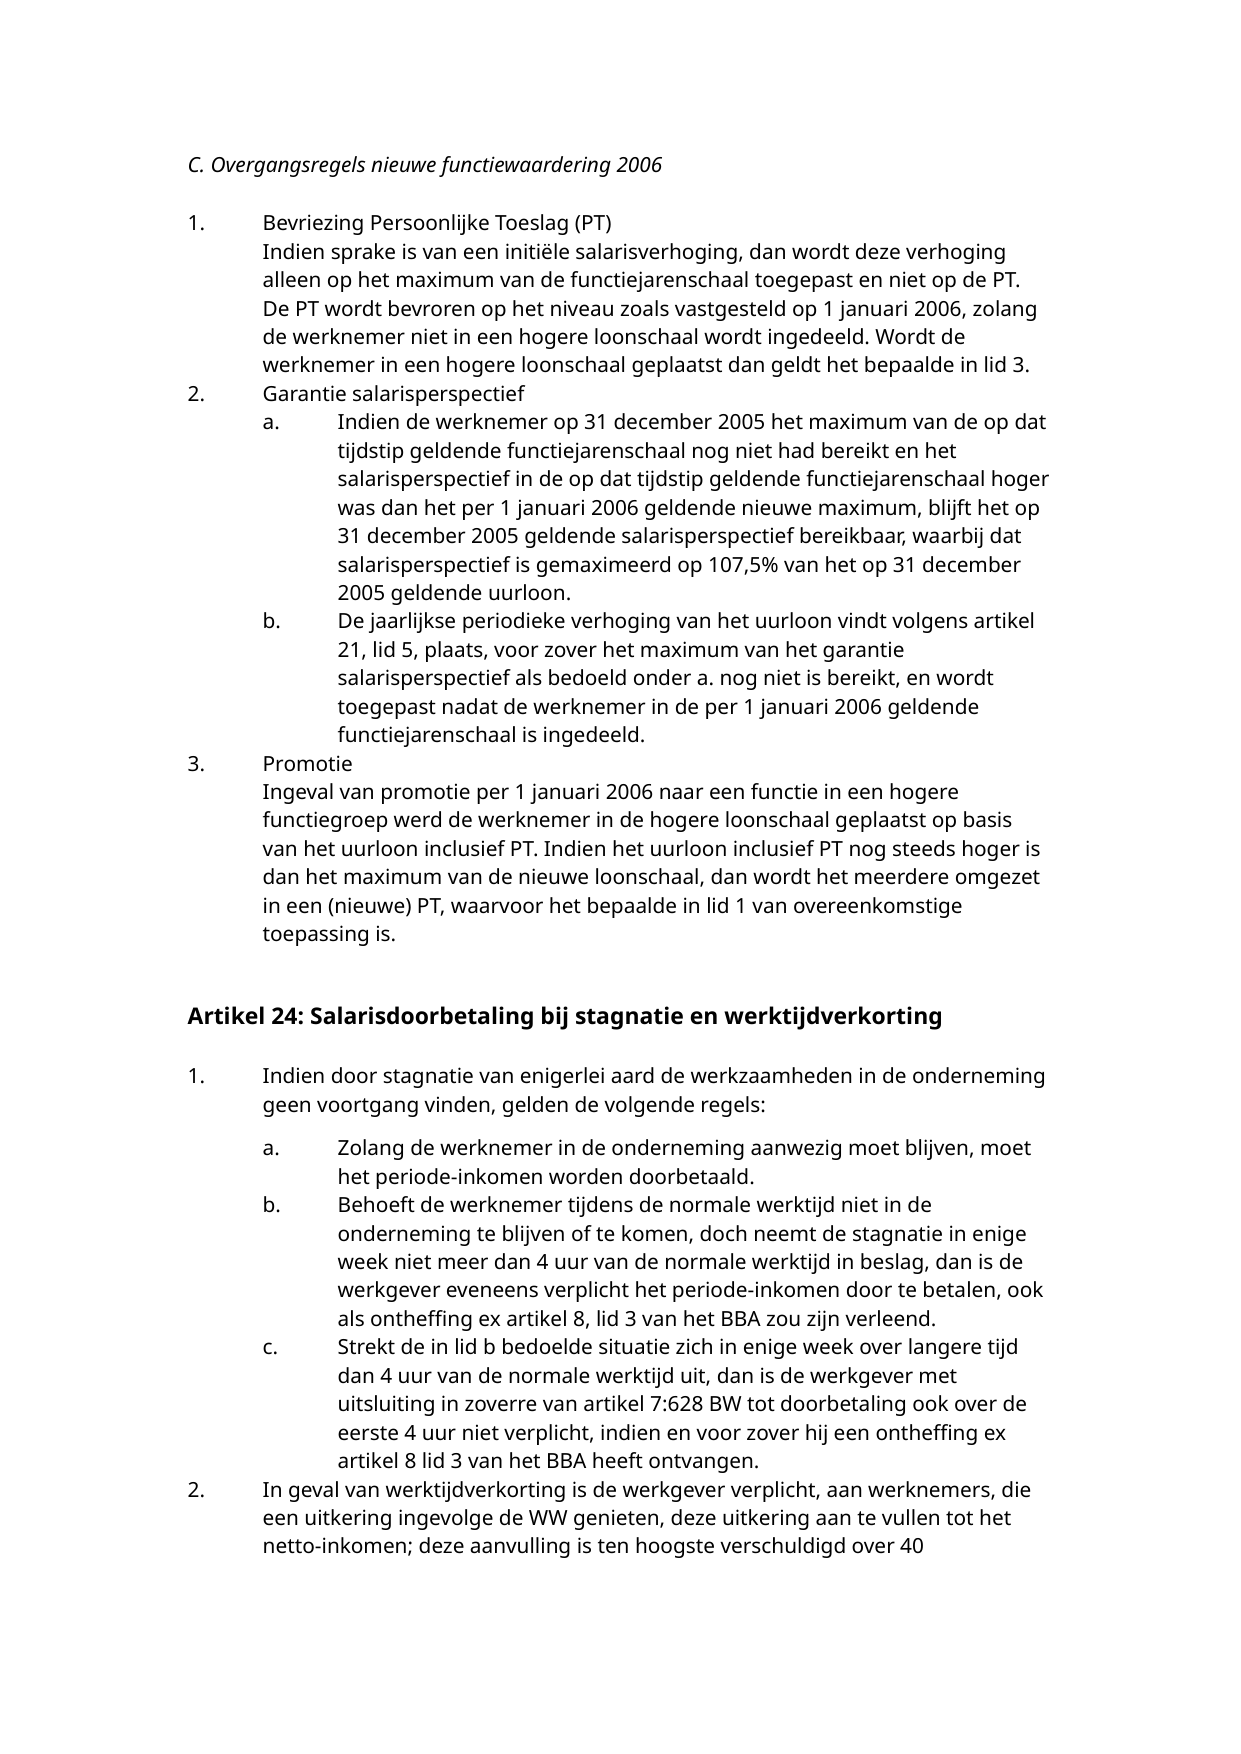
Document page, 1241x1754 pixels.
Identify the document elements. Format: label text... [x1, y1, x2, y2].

list Promotie [187, 749, 1053, 777]
list Behoeft de werknemer tijdens de normale werktijd niet in de onderneming te blijven of te komen, doch neemt de stagnatie in enige week niet meer dan 4 uur van de normale werktijd in beslag, dan is de werkgever eveneens verplicht het periode-inkomen door te betalen, ook als ontheffing ex artikel 8, lid 3 van het BBA zou zijn verleend. [262, 1190, 1053, 1332]
list Indien de werknemer op 31 december 2005 het maximum van de op dat tijdstip geldende functiejarenschaal nog niet had bereikt en het salarisperspectief in de op dat tijdstip geldende functiejarenschaal hoger was dan het per 1 januari 2006 geldende nieuwe maximum, blijft het op 31 december 2005 geldende salarisperspectief bereikbaar, waarbij dat salarisperspectief is gemaximeerd op 107,5% van het op 31 december 2005 geldende uurloon. [262, 407, 1053, 607]
list Indien sprake is van een initiële salarisverhoging, dan wordt deze verhoging alleen op het maximum van de functiejarenschaal toegepast en niet op de PT. De PT wordt bevroren op het niveau zoals vastgesteld op 1 januari 2006, zolang de werknemer niet in een hogere loonschaal wordt ingedeeld. Wordt de werknemer in een hogere loonschaal geplaatst dan geldt het bepaalde in lid 3. [187, 237, 1053, 379]
list Bevriezing Persoonlijke Toeslag (PT) [187, 208, 1053, 237]
list Strekt de in lid b bedoelde situatie zich in enige week over langere tijd dan 4 uur van de normale werktijd uit, dan is de werkgever met uitsluiting in zoverre van artikel 7:628 BW tot doorbetaling ook over de eerste 4 uur niet verplicht, indien en voor zover hij een ontheffing ex artikel 8 lid 3 van het BBA heeft ontvangen. [262, 1332, 1053, 1475]
list Indien door stagnatie van enigerlei aard de werkzaamheden in de onderneming geen voortgang vinden, gelden de volgende regels: [187, 1062, 1053, 1118]
text C. Overgangsregels nieuwe functiewaardering 2006 [187, 150, 1053, 178]
list De jaarlijkse periodieke verhoging van het uurloon vindt volgens artikel 21, lid 5, plaats, voor zover het maximum van het garantie salarisperspectief als bedoeld onder a. nog niet is bereikt, en wordt toegepast nadat de werknemer in de per 1 januari 2006 geldende functiejarenschaal is ingedeeld. [262, 607, 1053, 749]
list Garantie salarisperspectief [187, 379, 1053, 407]
list Zolang de werknemer in de onderneming aanwezig moet blijven, moet het periode-inkomen worden doorbetaald. [262, 1133, 1053, 1190]
list In geval van werktijdverkorting is de werkgever verplicht, aan werknemers, die een uitkering ingevolge de WW genieten, deze uitkering aan te vullen tot het netto-inkomen; deze aanvulling is ten hoogste verschuldigd over 40 [187, 1475, 1053, 1560]
subtitle Artikel 24: Salarisdoorbetaling bij stagnatie en werktijdverkorting [187, 1000, 1053, 1032]
list Ingeval van promotie per 1 januari 2006 naar een functie in een hogere functiegroep werd de werknemer in de hogere loonschaal geplaatst op basis van het uurloon inclusief PT. Indien het uurloon inclusief PT nog steeds hoger is dan het maximum van de nieuwe loonschaal, dan wordt het meerdere omgezet in een (nieuwe) PT, waarvoor het bepaalde in lid 1 van overeenkomstige toepassing is. [187, 777, 1053, 948]
